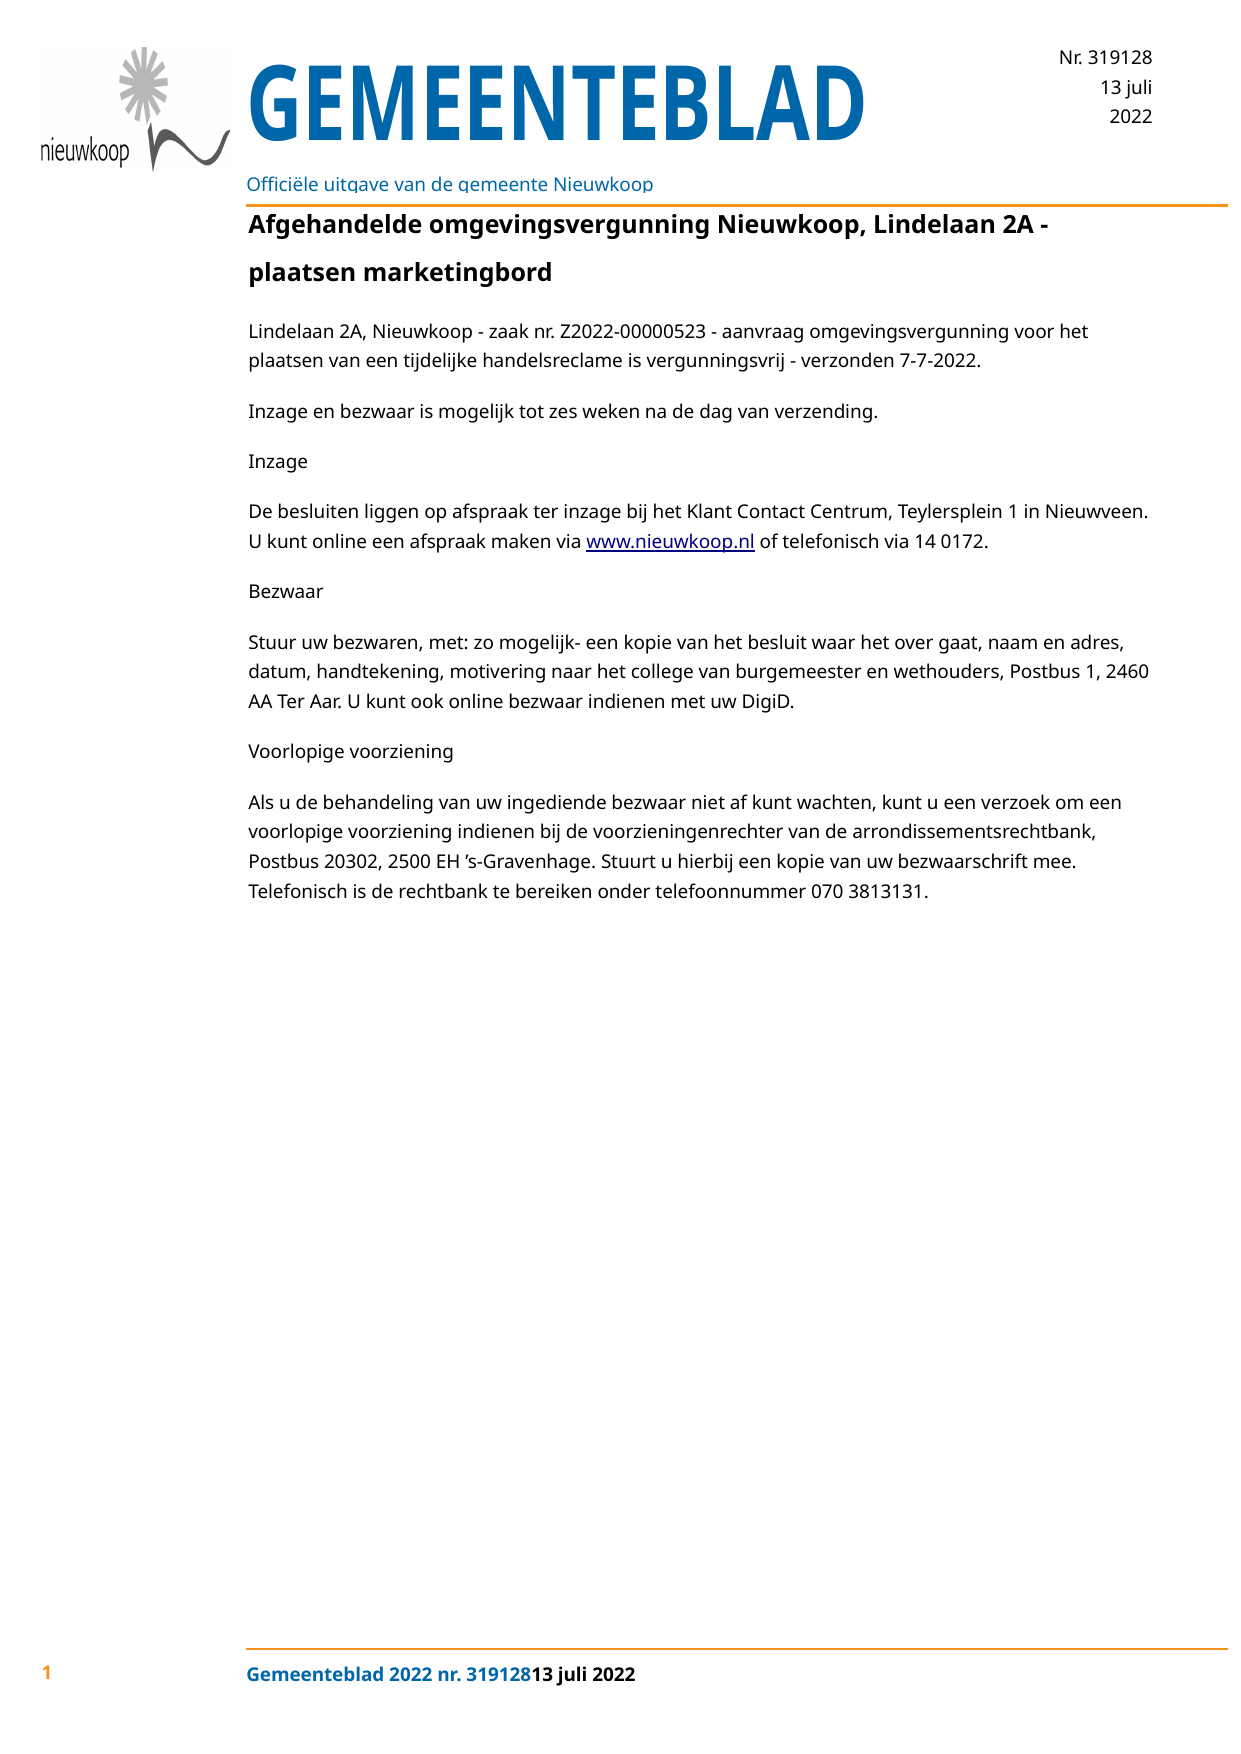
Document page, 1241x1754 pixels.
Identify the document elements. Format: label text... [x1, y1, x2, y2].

picture [41, 47, 231, 172]
text Afgehandelde omgevingsvergunning Nieuwkoop, Lindelaan 2A - plaatsen marketingbord [248, 207, 1152, 288]
text Inzage [248, 448, 1152, 474]
text Stuur uw bezwaren, met: zo mogelijk- een kopie van het besluit waar het over gaat, naam en adres, datum, handtekening, motivering naar het college van burgemeester en wethouders, Postbus 1, 2460 AA Ter Aar. U kunt ook online bezwaar indienen met uw DigiD. [248, 629, 1152, 714]
text Lindelaan 2A, Nieuwkoop - zaak nr. Z2022-00000523 - aanvraag omgevingsvergunning voor het plaatsen van een tijdelijke handelsreclame is vergunningsvrij - verzonden 7-7-2022. [248, 318, 1152, 373]
text Bezwaar [248, 579, 1152, 604]
text Als u de behandeling van uw ingediende bezwaar niet af kunt wachten, kunt u een verzoek om een voorlopige voorziening indienen bij de voorzieningenrechter van de arrondissementsrechtbank, Postbus 20302, 2500 EH ’s-Gravenhage. Stuurt u hierbij een kopie van uw bezwaarschrift mee. Telefonisch is de rechtbank te bereiken onder telefoonnummer 070 3813131. [248, 789, 1152, 904]
text De besluiten liggen op afspraak ter inzage bij het Klant Contact Centrum, Teylersplein 1 in Nieuwveen. U kunt online een afspraak maken via www.nieuwkoop.nl of telefonisch via 14 0172. [248, 499, 1152, 554]
text Inzage en bezwaar is mogelijk tot zes weken na de dag van verzending. [248, 398, 1152, 424]
text Voorlopige voorziening [248, 739, 1152, 764]
